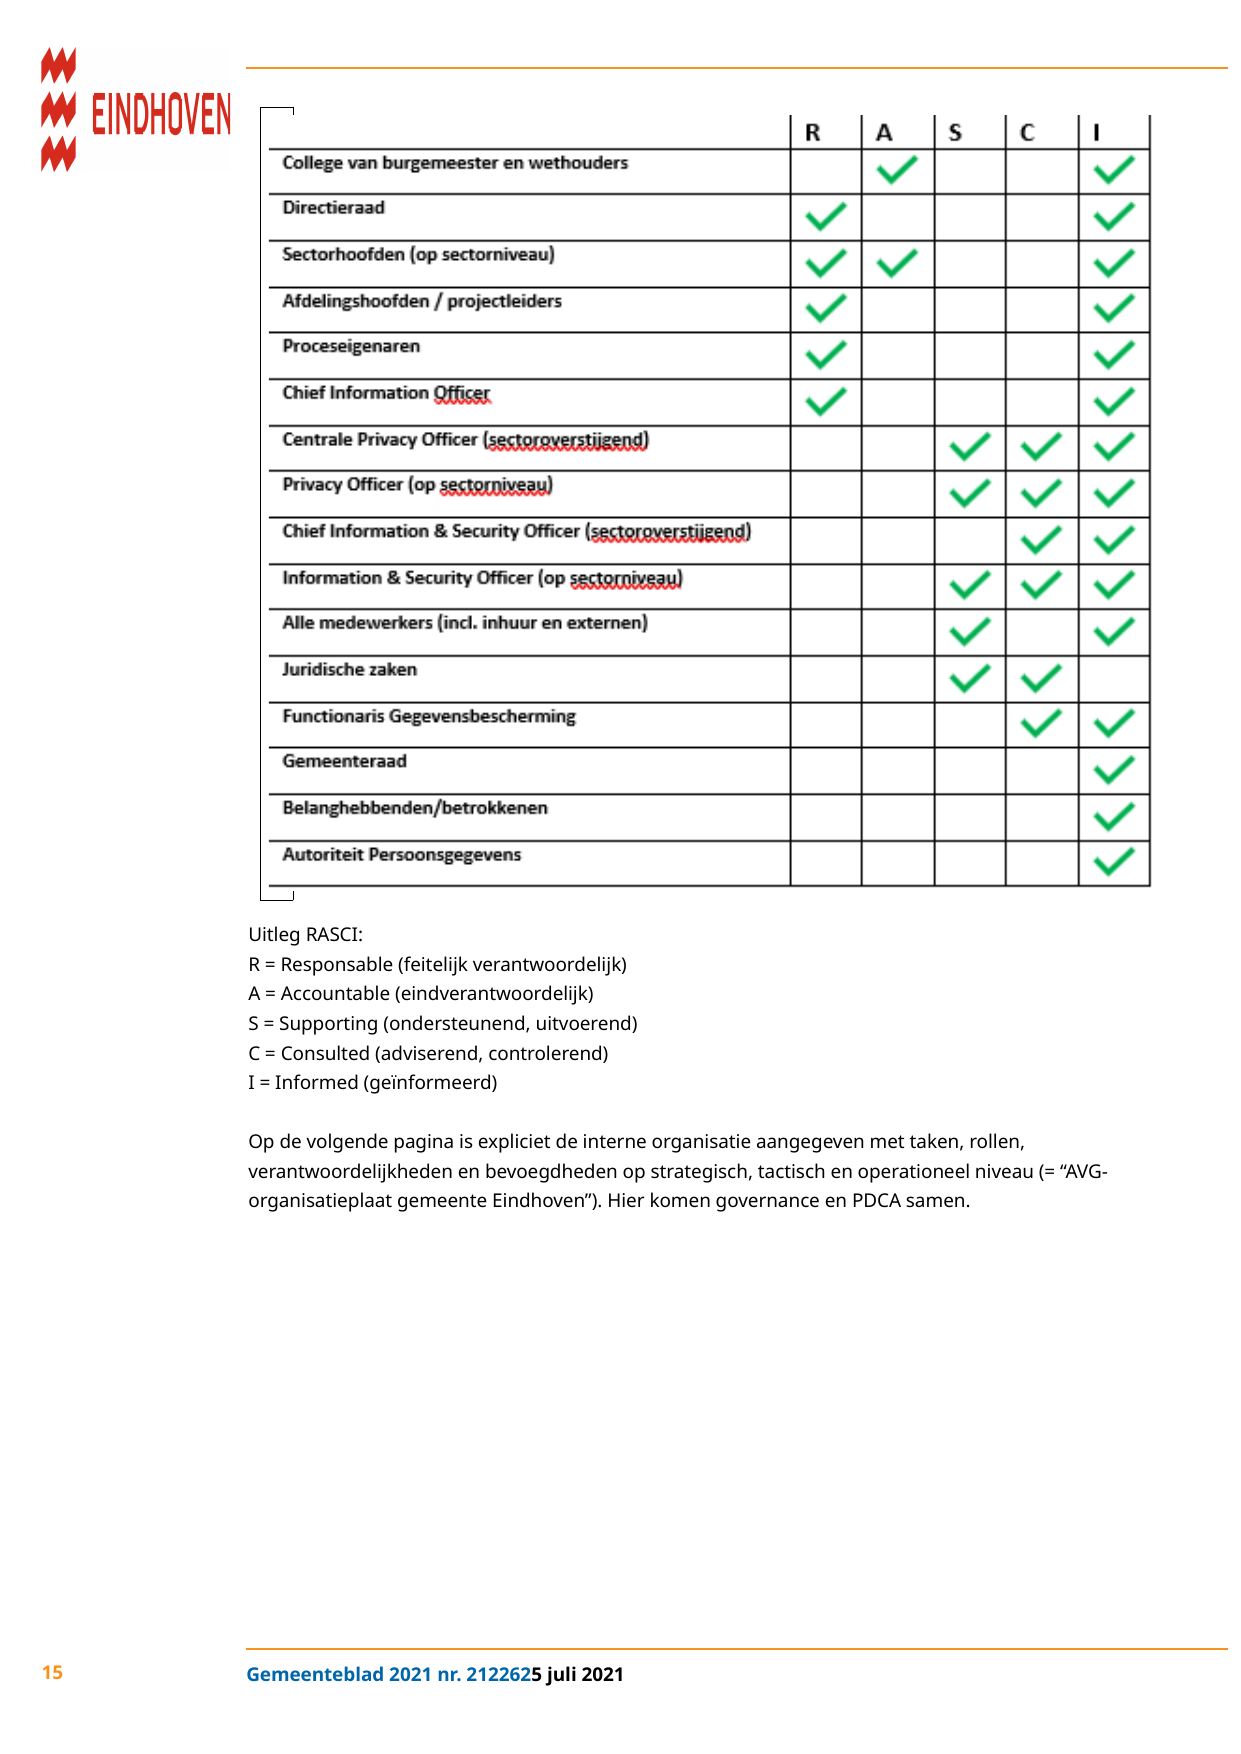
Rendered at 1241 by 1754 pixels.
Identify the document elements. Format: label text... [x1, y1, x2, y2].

text S = Supporting (ondersteunend, uitvoerend) [248, 1010, 1152, 1036]
text C = Consulted (adviserend, controlerend) [248, 1040, 1152, 1065]
text Uitleg RASCI: [248, 921, 1152, 947]
picture [41, 47, 231, 172]
text A = Accountable (eindverantwoordelijk) [248, 981, 1152, 1006]
text I = Informed (geïnformeerd) [248, 1069, 1152, 1095]
text Op de volgende pagina is expliciet de interne organisatie aangegeven met taken, rollen, verantwoordelijkheden en bevoegdheden op strategisch, tactisch en operationeel niveau (= “AVG-organisatieplaat gemeente Eindhoven”). Hier komen governance en PDCA samen. [248, 1128, 1152, 1213]
picture [268, 115, 1155, 891]
text R = Responsable (feitelijk verantwoordelijk) [248, 951, 1152, 977]
